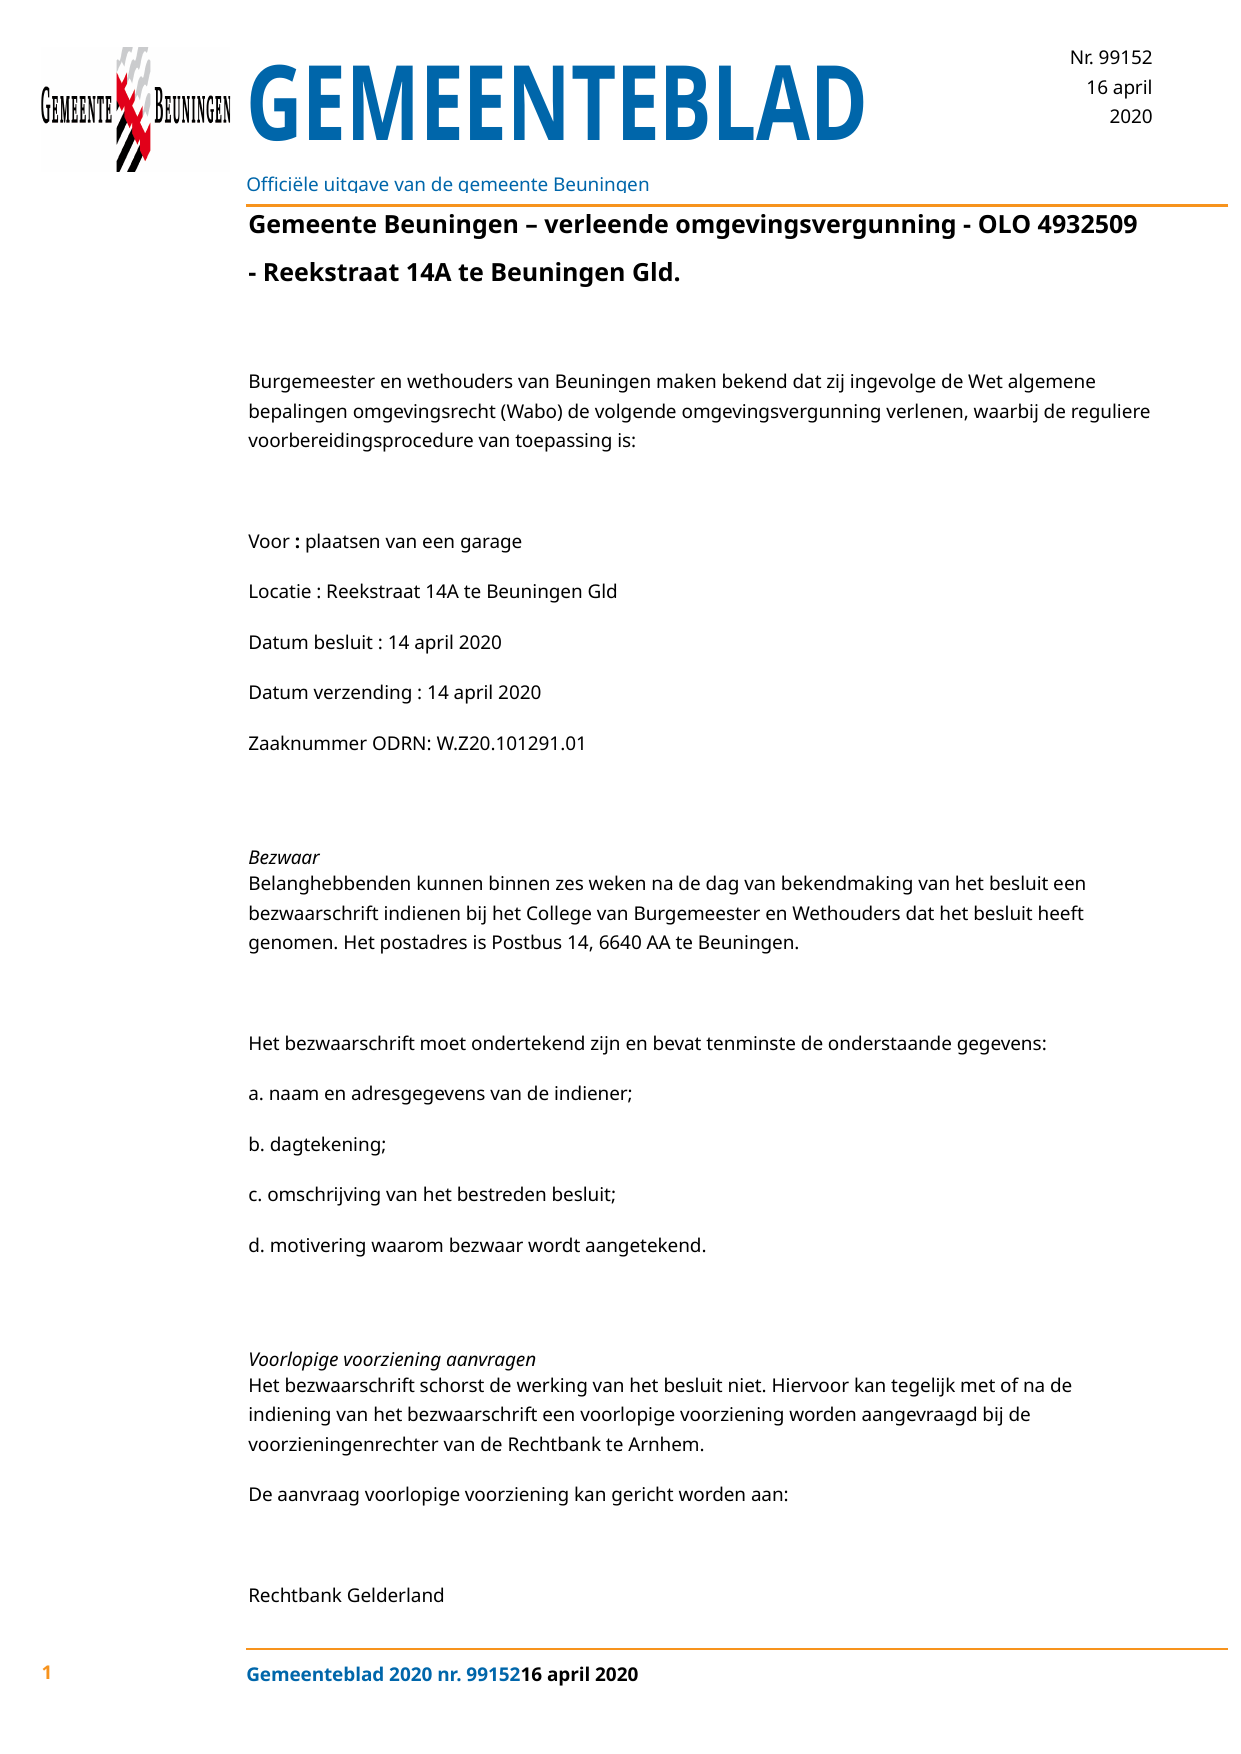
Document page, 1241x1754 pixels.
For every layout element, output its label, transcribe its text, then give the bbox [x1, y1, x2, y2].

text Belanghebbenden kunnen binnen zes weken na de dag van bekendmaking van het besluit een bezwaarschrift indienen bij het College van Burgemeester en Wethouders dat het besluit heeft genomen. Het postadres is Postbus 14, 6640 AA te Beuningen. [248, 870, 1152, 955]
text Het bezwaarschrift schorst de werking van het besluit niet. Hiervoor kan tegelijk met of na de indiening van het bezwaarschrift een voorlopige voorziening worden aangevraagd bij de voorzieningenrechter van de Rechtbank te Arnhem. [248, 1372, 1152, 1457]
text Rechtbank Gelderland [248, 1582, 1152, 1608]
text Burgemeester en wethouders van Beuningen maken bekend dat zij ingevolge de Wet algemene bepalingen omgevingsrecht (Wabo) de volgende omgevingsvergunning verlenen, waarbij de reguliere voorbereidingsprocedure van toepassing is: [248, 368, 1152, 453]
text Locatie : Reekstraat 14A te Beuningen Gld [248, 579, 1152, 604]
text Datum verzending : 14 april 2020 [248, 679, 1152, 705]
text Voor : plaatsen van een garage [248, 528, 1152, 554]
text Bezwaar [248, 844, 1152, 870]
text Het bezwaarschrift moet ondertekend zijn en bevat tenminste de onderstaande gegevens: [248, 1030, 1152, 1056]
text a. naam en adresgegevens van de indiener; [248, 1081, 1152, 1106]
text b. dagtekening; [248, 1131, 1152, 1157]
text Datum besluit : 14 april 2020 [248, 629, 1152, 655]
text d. motivering waarom bezwaar wordt aangetekend. [248, 1232, 1152, 1257]
text Voorlopige voorziening aanvragen [248, 1346, 1152, 1372]
text c. omschrijving van het bestreden besluit; [248, 1181, 1152, 1207]
picture [41, 47, 231, 172]
text De aanvraag voorlopige voorziening kan gericht worden aan: [248, 1481, 1152, 1507]
text Zaaknummer ODRN: W.Z20.101291.01 [248, 730, 1152, 756]
text Gemeente Beuningen – verleende omgevingsvergunning - OLO 4932509 - Reekstraat 14A te Beuningen Gld. [248, 207, 1152, 288]
